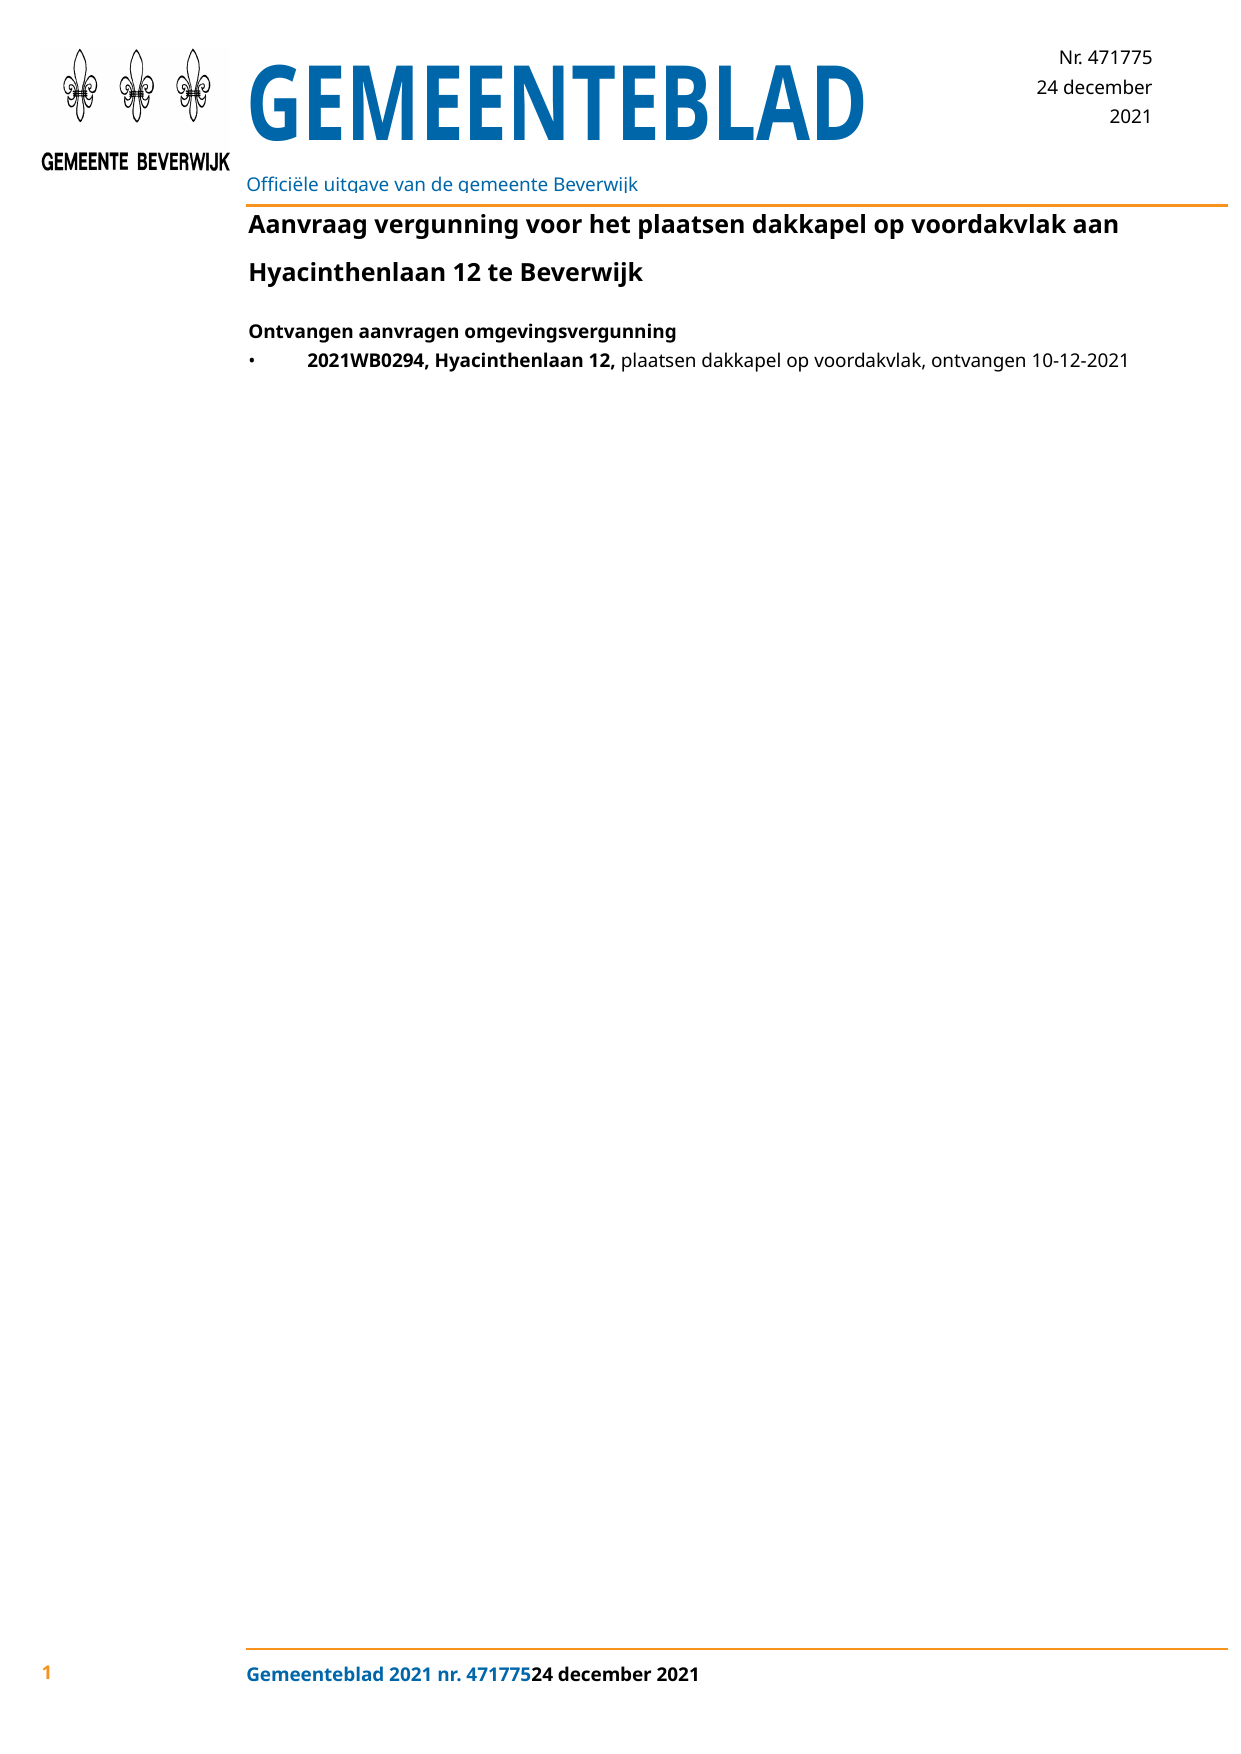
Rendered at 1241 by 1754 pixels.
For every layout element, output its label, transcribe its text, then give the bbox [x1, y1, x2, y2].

list 2021WB0294, Hyacinthenlaan 12, plaatsen dakkapel op voordakvlak, ontvangen 10-12-2021 [248, 347, 1152, 373]
text Aanvraag vergunning voor het plaatsen dakkapel op voordakvlak aan Hyacinthenlaan 12 te Beverwijk [248, 207, 1152, 288]
picture [41, 47, 231, 172]
text Ontvangen aanvragen omgevingsvergunning [248, 318, 1152, 344]
